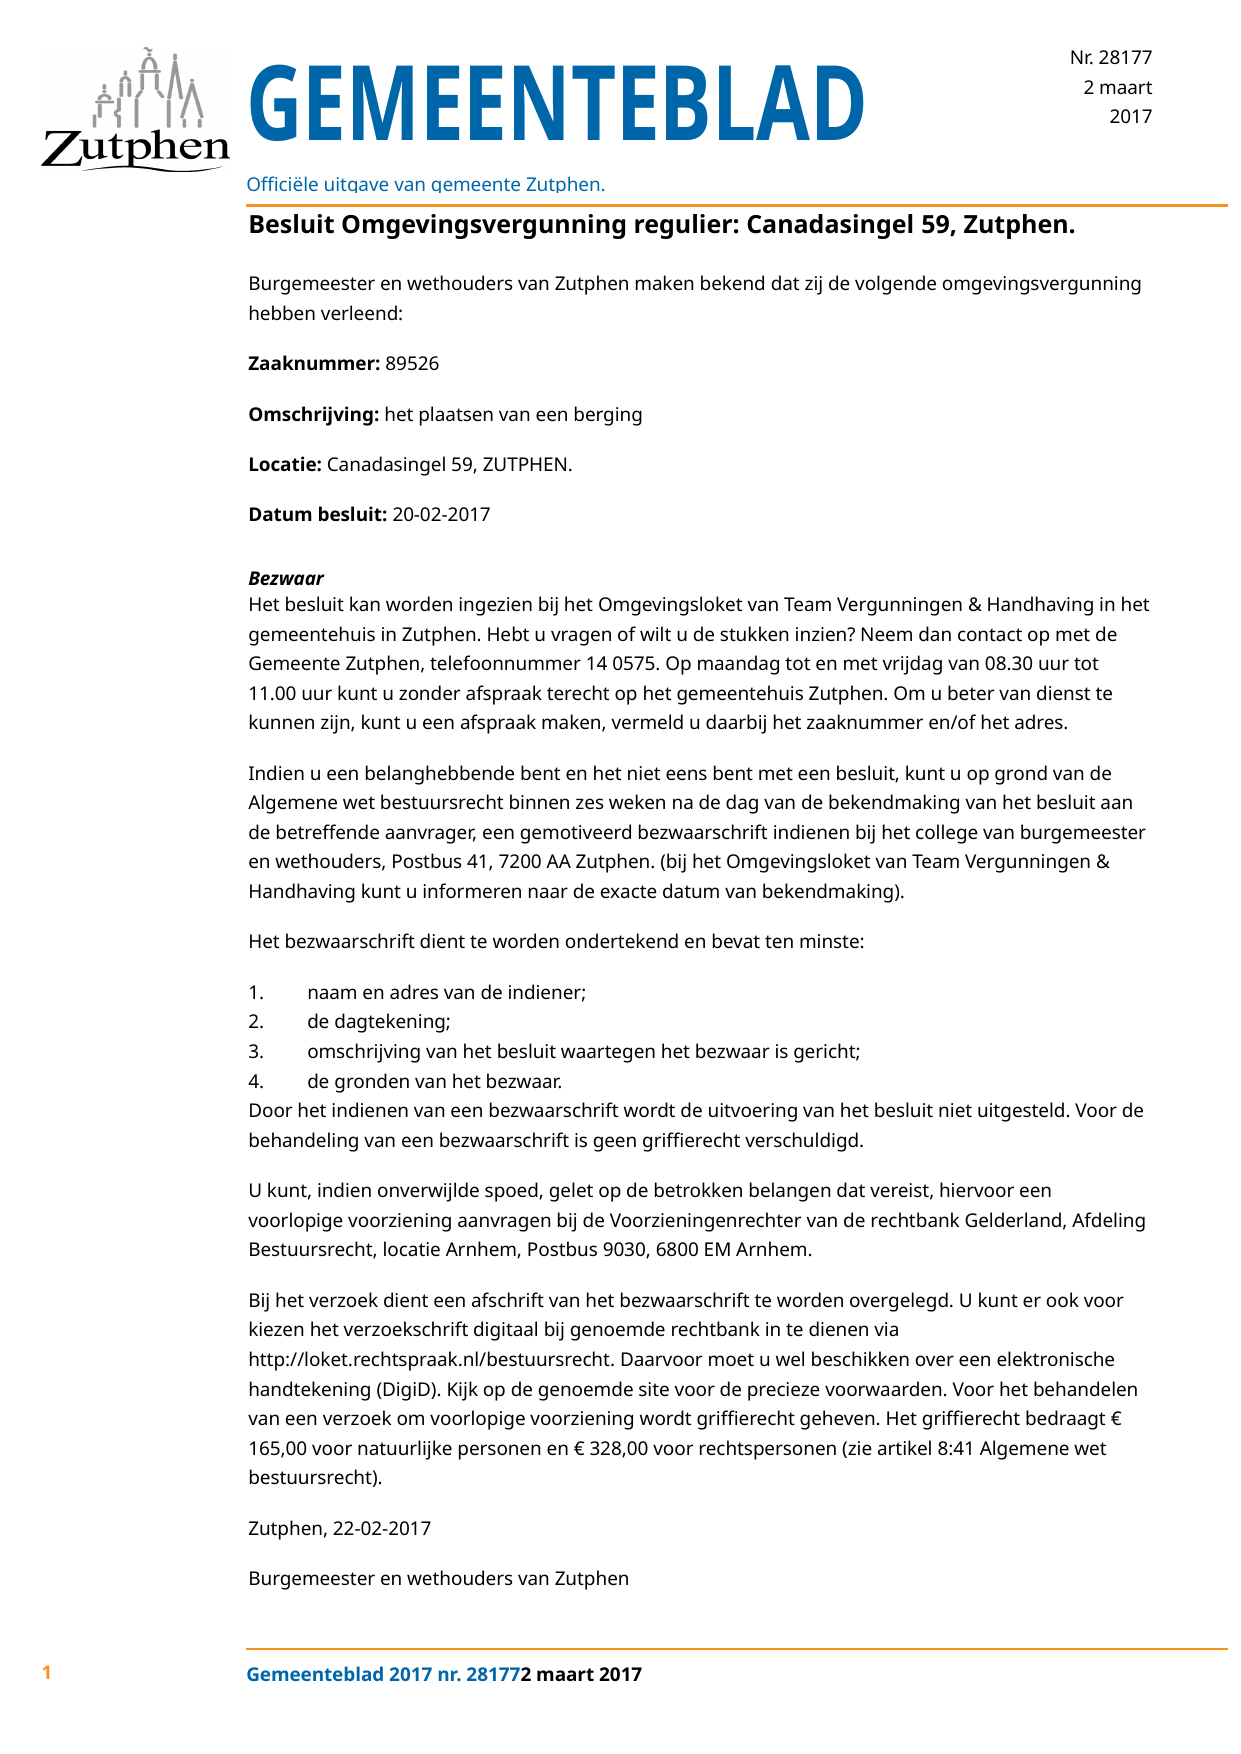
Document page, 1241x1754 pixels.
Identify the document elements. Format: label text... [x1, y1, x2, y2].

list de dagtekening; [248, 1009, 1152, 1034]
text Bij het verzoek dient een afschrift van het bezwaarschrift te worden overgelegd. U kunt er ook voor kiezen het verzoekschrift digitaal bij genoemde rechtbank in te dienen via http://loket.rechtspraak.nl/bestuursrecht. Daarvoor moet u wel beschikken over een elektronische handtekening (DigiD). Kijk op de genoemde site voor de precieze voorwaarden. Voor het behandelen van een verzoek om voorlopige voorziening wordt griffierecht geheven. Het griffierecht bedraagt € 165,00 voor natuurlijke personen en € 328,00 voor rechtspersonen (zie artikel 8:41 Algemene wet bestuursrecht). [248, 1287, 1152, 1490]
text Zaaknummer: 89526 [248, 350, 1152, 376]
text Datum besluit: 20-02-2017 [248, 502, 1152, 527]
text Bezwaar [248, 566, 1152, 591]
text U kunt, indien onverwijlde spoed, gelet op de betrokken belangen dat vereist, hiervoor een voorlopige voorziening aanvragen bij de Voorzieningenrechter van de rechtbank Gelderland, Afdeling Bestuursrecht, locatie Arnhem, Postbus 9030, 6800 EM Arnhem. [248, 1177, 1152, 1262]
list de gronden van het bezwaar. [248, 1068, 1152, 1094]
list omschrijving van het besluit waartegen het bezwaar is gericht; [248, 1038, 1152, 1064]
text Locatie: Canadasingel 59, ZUTPHEN. [248, 451, 1152, 477]
text Besluit Omgevingsvergunning regulier: Canadasingel 59, Zutphen. [248, 207, 1152, 241]
text Burgemeester en wethouders van Zutphen maken bekend dat zij de volgende omgevingsvergunning hebben verleend: [248, 270, 1152, 326]
text Omschrijving: het plaatsen van een berging [248, 401, 1152, 426]
text Door het indienen van een bezwaarschrift wordt de uitvoering van het besluit niet uitgesteld. Voor de behandeling van een bezwaarschrift is geen griffierecht verschuldigd. [248, 1097, 1152, 1153]
text Zutphen, 22-02-2017 [248, 1515, 1152, 1541]
text Het besluit kan worden ingezien bij het Omgevingsloket van Team Vergunningen & Handhaving in het gemeentehuis in Zutphen. Hebt u vragen of wilt u de stukken inzien? Neem dan contact op met de Gemeente Zutphen, telefoonnummer 14 0575. Op maandag tot en met vrijdag van 08.30 uur tot 11.00 uur kunt u zonder afspraak terecht op het gemeentehuis Zutphen. Om u beter van dienst te kunnen zijn, kunt u een afspraak maken, vermeld u daarbij het zaaknummer en/of het adres. [248, 591, 1152, 735]
text Burgemeester en wethouders van Zutphen [248, 1565, 1152, 1591]
text Indien u een belanghebbende bent en het niet eens bent met een besluit, kunt u op grond van de Algemene wet bestuursrecht binnen zes weken na de dag van de bekendmaking van het besluit aan de betreffende aanvrager, een gemotiveerd bezwaarschrift indienen bij het college van burgemeester en wethouders, Postbus 41, 7200 AA Zutphen. (bij het Omgevingsloket van Team Vergunningen & Handhaving kunt u informeren naar de exacte datum van bekendmaking). [248, 760, 1152, 904]
list naam en adres van de indiener; [248, 979, 1152, 1005]
text Het bezwaarschrift dient te worden ondertekend en bevat ten minste: [248, 929, 1152, 954]
picture [41, 47, 231, 172]
